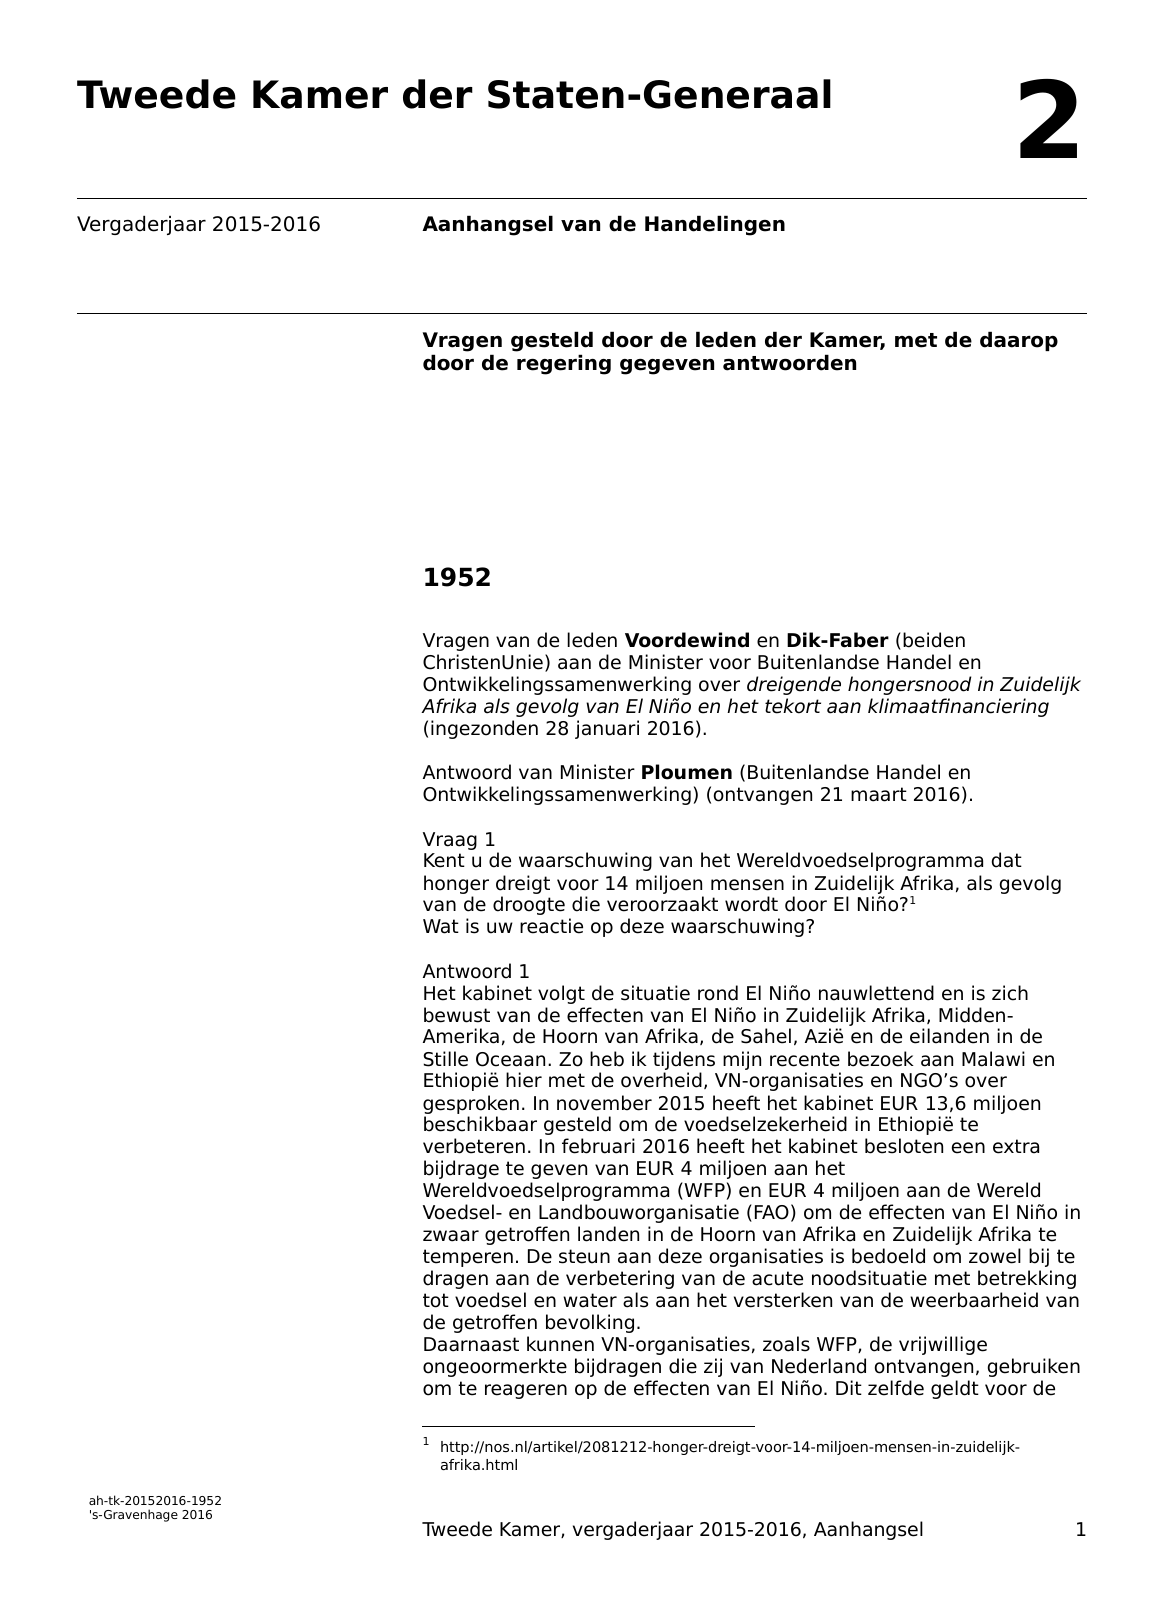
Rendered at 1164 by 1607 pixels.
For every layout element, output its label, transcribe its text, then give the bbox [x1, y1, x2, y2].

text Kent u de waarschuwing van het Wereldvoedselprogramma dat honger dreigt voor 14 miljoen mensen in Zuidelijk Afrika, als gevolg van de droogte die veroorzaakt wordt door El Niño? [422, 850, 1087, 916]
table_cell Vragen gesteld door de leden der Kamer, met de daarop door de regering gegeven antwoorden [422, 314, 1087, 375]
table_cell Vergaderjaar 2015-2016 [77, 199, 422, 313]
table_header 2 [886, 59, 1087, 198]
text Daarnaast kunnen VN-organisaties, zoals WFP, de vrijwillige ongeoormerkte bijdragen die zij van Nederland ontvangen, gebruiken om te reageren op de effecten van El Niño. Dit zelfde geldt voor de [422, 1334, 1087, 1400]
text Antwoord van Minister Ploumen (Buitenlandse Handel en Ontwikkelingssamenwerking) (ontvangen 21 maart 2016). [422, 762, 1087, 806]
text Antwoord 1 [422, 961, 1087, 982]
table_header Tweede Kamer der Staten-Generaal [77, 59, 886, 198]
text Wat is uw reactie op deze waarschuwing? [422, 916, 1087, 938]
text 's-Gravenhage 2016 [88, 1508, 323, 1522]
text http://nos.nl/artikel/2081212-honger-dreigt-voor-14-miljoen-mensen-in-zuidelijk-afrika.html [422, 1435, 1087, 1474]
text ah-tk-20152016-1952 [88, 1494, 323, 1508]
text Vraag 1 [422, 828, 1087, 850]
text Het kabinet volgt de situatie rond El Niño nauwlettend en is zich bewust van de effecten van El Niño in Zuidelijk Afrika, Midden-Amerika, de Hoorn van Afrika, de Sahel, Azië en de eilanden in de Stille Oceaan. Zo heb ik tijdens mijn recente bezoek aan Malawi en Ethiopië hier met de overheid, VN-organisaties en NGO’s over gesproken. In november 2015 heeft het kabinet EUR 13,6 miljoen beschikbaar gesteld om de voedselzekerheid in Ethiopië te verbeteren. In februari 2016 heeft het kabinet besloten een extra bijdrage te geven van EUR 4 miljoen aan het Wereldvoedselprogramma (WFP) en EUR 4 miljoen aan de Wereld Voedsel- en Landbouworganisatie (FAO) om de effecten van El Niño in zwaar getroffen landen in de Hoorn van Afrika en Zuidelijk Afrika te temperen. De steun aan deze organisaties is bedoeld om zowel bij te dragen aan de verbetering van de acute noodsituatie met betrekking tot voedsel en water als aan het versterken van de weerbaarheid van de getroffen bevolking. [422, 982, 1087, 1334]
table_cell [77, 314, 422, 375]
text 1952 [422, 563, 1087, 592]
table_cell Aanhangsel van de Handelingen [422, 199, 1087, 313]
text Vragen van de leden Voordewind en Dik-Faber (beiden ChristenUnie) aan de Minister voor Buitenlandse Handel en Ontwikkelingssamenwerking over dreigende hongersnood in Zuidelijk Afrika als gevolg van El Niño en het tekort aan klimaatfinanciering (ingezonden 28 januari 2016). [422, 630, 1087, 740]
